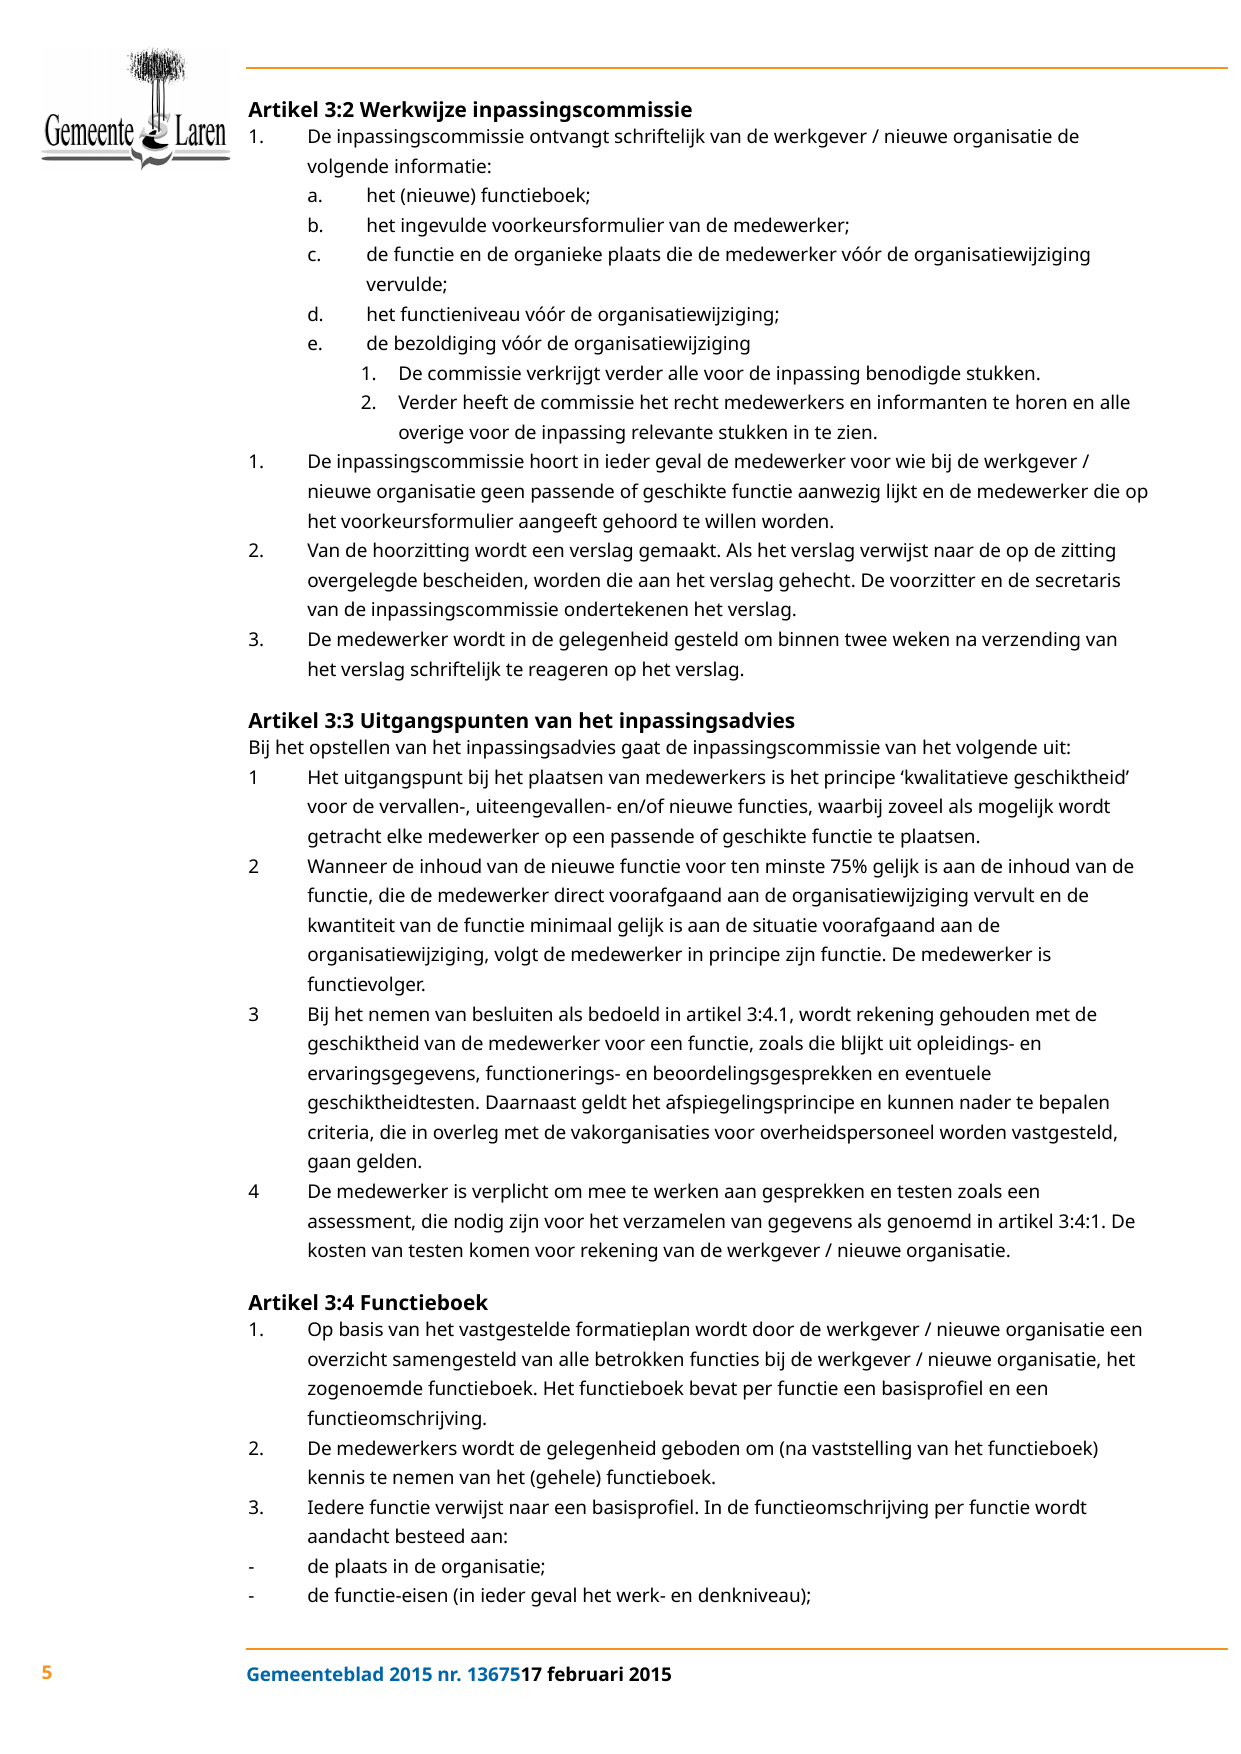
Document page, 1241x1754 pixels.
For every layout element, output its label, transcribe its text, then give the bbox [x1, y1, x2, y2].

list Verder heeft de commissie het recht medewerkers en informanten te horen en alle overige voor de inpassing relevante stukken in te zien. [361, 389, 1152, 445]
list Van de hoorzitting wordt een verslag gemaakt. Als het verslag verwijst naar de op de zitting overgelegde bescheiden, worden die aan het verslag gehecht. De voorzitter en de secretaris van de inpassingscommissie ondertekenen het verslag. [248, 537, 1152, 622]
list de bezoldiging vóór de organisatiewijziging [307, 330, 1152, 356]
list Bij het nemen van besluiten als bedoeld in artikel 3:4.1, wordt rekening gehouden met de geschiktheid van de medewerker voor een functie, zoals die blijkt uit opleidings- en ervaringsgegevens, functionerings- en beoordelingsgesprekken en eventuele geschiktheidtesten. Daarnaast geldt het afspiegelingsprincipe en kunnen nader te bepalen criteria, die in overleg met de vakorganisaties voor overheidspersoneel worden vastgesteld, gaan gelden. [248, 1001, 1152, 1174]
list het (nieuwe) functieboek; [307, 182, 1152, 208]
text Artikel 3:4 Functieboek [248, 1288, 1152, 1316]
list Op basis van het vastgestelde formatieplan wordt door de werkgever / nieuwe organisatie een overzicht samengesteld van alle betrokken functies bij de werkgever / nieuwe organisatie, het zogenoemde functieboek. Het functieboek bevat per functie een basisprofiel en een functieomschrijving. [248, 1316, 1152, 1431]
list De medewerker is verplicht om mee te werken aan gesprekken en testen zoals een assessment, die nodig zijn voor het verzamelen van gegevens als genoemd in artikel 3:4:1. De kosten van testen komen voor rekening van de werkgever / nieuwe organisatie. [248, 1178, 1152, 1263]
list De inpassingscommissie ontvangt schriftelijk van de werkgever / nieuwe organisatie de volgende informatie: [248, 123, 1152, 178]
text Bij het opstellen van het inpassingsadvies gaat de inpassingscommissie van het volgende uit: [248, 734, 1152, 760]
list De medewerkers wordt de gelegenheid geboden om (na vaststelling van het functieboek) kennis te nemen van het (gehele) functieboek. [248, 1435, 1152, 1490]
list de functie en de organieke plaats die de medewerker vóór de organisatiewijziging vervulde; [307, 242, 1152, 297]
list de functie-eisen (in ieder geval het werk- en denkniveau); [248, 1583, 1152, 1608]
list Het uitgangspunt bij het plaatsen van medewerkers is het principe ‘kwalitatieve geschiktheid’ voor de vervallen-, uiteengevallen- en/of nieuwe functies, waarbij zoveel als mogelijk wordt getracht elke medewerker op een passende of geschikte functie te plaatsen. [248, 764, 1152, 849]
text Artikel 3:2 Werkwijze inpassingscommissie [248, 95, 1152, 123]
list Iedere functie verwijst naar een basisprofiel. In de functieomschrijving per functie wordt aandacht besteed aan: [248, 1494, 1152, 1549]
picture [41, 47, 231, 172]
list de plaats in de organisatie; [248, 1553, 1152, 1579]
text Artikel 3:3 Uitgangspunten van het inpassingsadvies [248, 706, 1152, 734]
list het functieniveau vóór de organisatiewijziging; [307, 301, 1152, 326]
list De inpassingscommissie hoort in ieder geval de medewerker voor wie bij de werkgever / nieuwe organisatie geen passende of geschikte functie aanwezig lijkt en de medewerker die op het voorkeursformulier aangeeft gehoord te willen worden. [248, 449, 1152, 533]
list Wanneer de inhoud van de nieuwe functie voor ten minste 75% gelijk is aan de inhoud van de functie, die de medewerker direct voorafgaand aan de organisatiewijziging vervult en de kwantiteit van de functie minimaal gelijk is aan de situatie voorafgaand aan de organisatiewijziging, volgt de medewerker in principe zijn functie. De medewerker is functievolger. [248, 853, 1152, 997]
list het ingevulde voorkeursformulier van de medewerker; [307, 212, 1152, 238]
list De commissie verkrijgt verder alle voor de inpassing benodigde stukken. [361, 360, 1152, 386]
list De medewerker wordt in de gelegenheid gesteld om binnen twee weken na verzending van het verslag schriftelijk te reageren op het verslag. [248, 626, 1152, 681]
